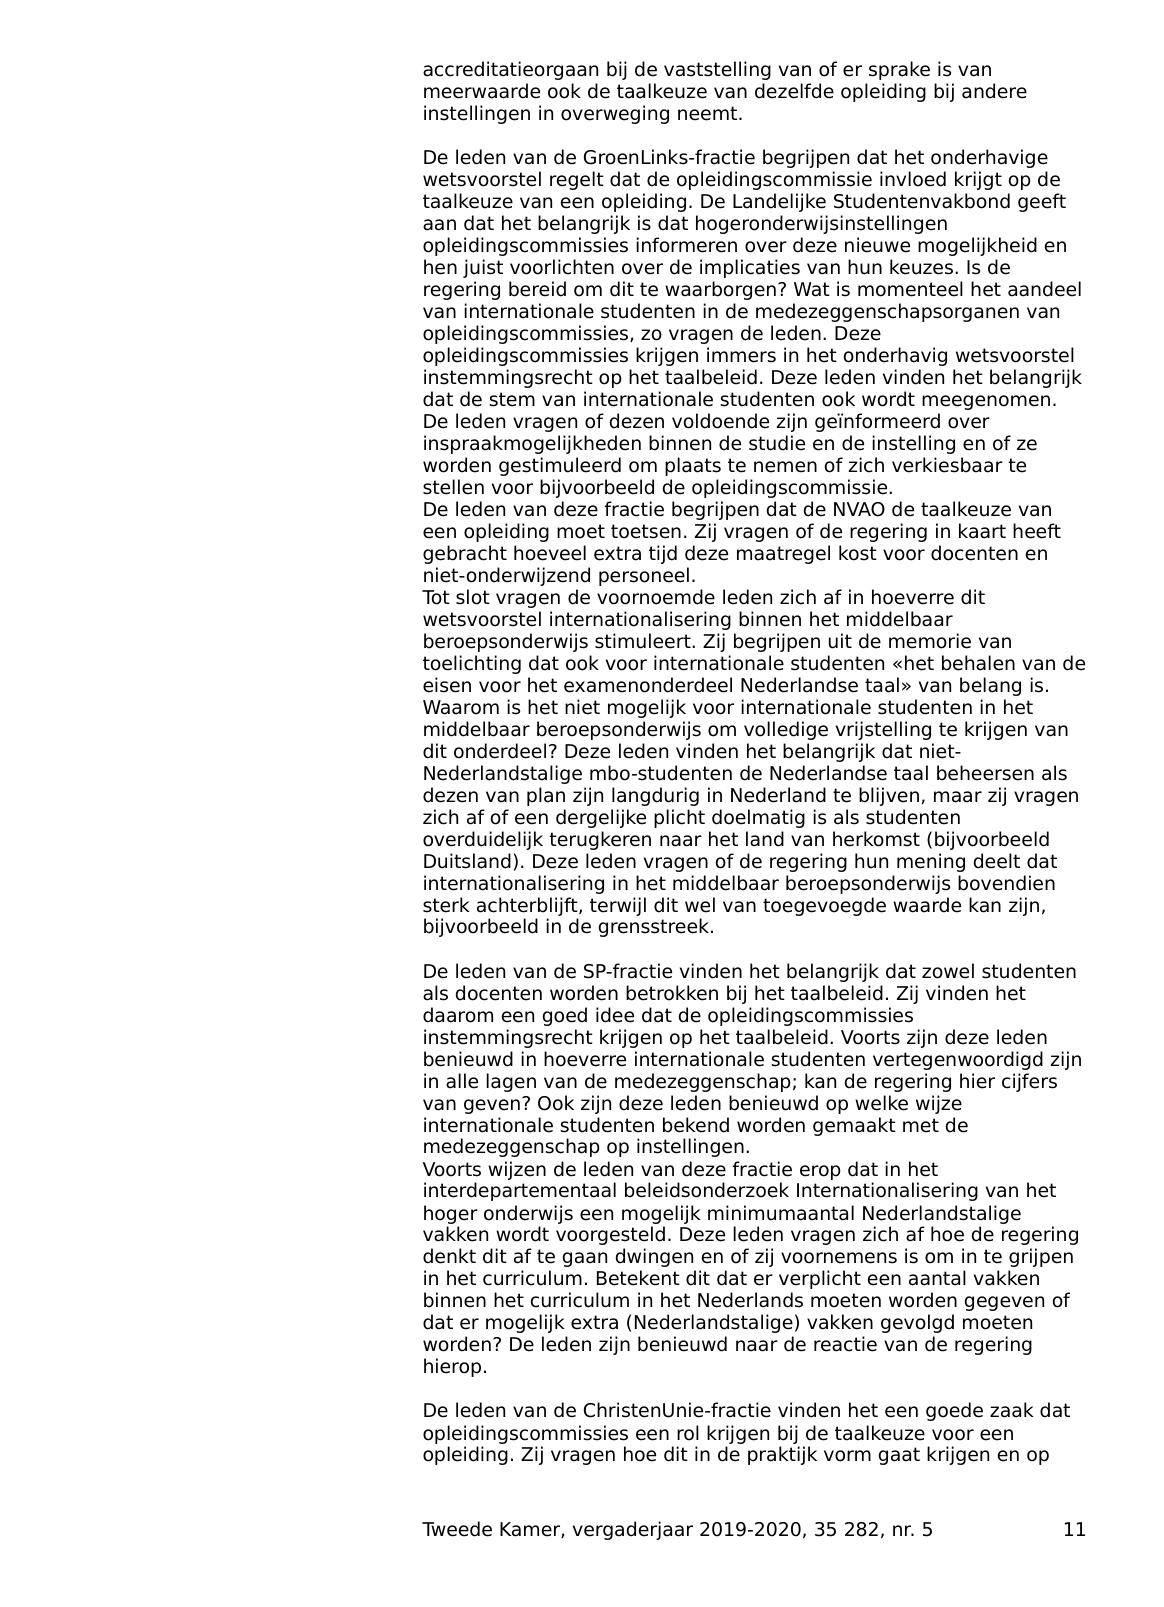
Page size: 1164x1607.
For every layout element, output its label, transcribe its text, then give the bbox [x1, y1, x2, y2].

text De leden van de ChristenUnie-fractie vinden het een goede zaak dat opleidingscommissies een rol krijgen bij de taalkeuze voor een opleiding. Zij vragen hoe dit in de praktijk vorm gaat krijgen en op [422, 1400, 1087, 1466]
text Voorts wijzen de leden van deze fractie erop dat in het interdepartementaal beleidsonderzoek Internationalisering van het hoger onderwijs een mogelijk minimumaantal Nederlandstalige vakken wordt voorgesteld. Deze leden vragen zich af hoe de regering denkt dit af te gaan dwingen en of zij voornemens is om in te grijpen in het curriculum. Betekent dit dat er verplicht een aantal vakken binnen het curriculum in het Nederlands moeten worden gegeven of dat er mogelijk extra (Nederlandstalige) vakken gevolgd moeten worden? De leden zijn benieuwd naar de reactie van de regering hierop. [422, 1158, 1087, 1378]
text accreditatieorgaan bij de vaststelling van of er sprake is van meerwaarde ook de taalkeuze van dezelfde opleiding bij andere instellingen in overweging neemt. [422, 59, 1087, 125]
text De leden van deze fractie begrijpen dat de NVAO de taalkeuze van een opleiding moet toetsen. Zij vragen of de regering in kaart heeft gebracht hoeveel extra tijd deze maatregel kost voor docenten en niet-onderwijzend personeel. [422, 499, 1087, 587]
text Tot slot vragen de voornoemde leden zich af in hoeverre dit wetsvoorstel internationalisering binnen het middelbaar beroepsonderwijs stimuleert. Zij begrijpen uit de memorie van toelichting dat ook voor internationale studenten «het behalen van de eisen voor het examenonderdeel Nederlandse taal» van belang is. Waarom is het niet mogelijk voor internationale studenten in het middelbaar beroepsonderwijs om volledige vrijstelling te krijgen van dit onderdeel? Deze leden vinden het belangrijk dat niet-Nederlandstalige mbo-studenten de Nederlandse taal beheersen als dezen van plan zijn langdurig in Nederland te blijven, maar zij vragen zich af of een dergelijke plicht doelmatig is als studenten overduidelijk terugkeren naar het land van herkomst (bijvoorbeeld Duitsland). Deze leden vragen of de regering hun mening deelt dat internationalisering in het middelbaar beroepsonderwijs bovendien sterk achterblijft, terwijl dit wel van toegevoegde waarde kan zijn, bijvoorbeeld in de grensstreek. [422, 587, 1087, 938]
text De leden van de GroenLinks-fractie begrijpen dat het onderhavige wetsvoorstel regelt dat de opleidingscommissie invloed krijgt op de taalkeuze van een opleiding. De Landelijke Studentenvakbond geeft aan dat het belangrijk is dat hogeronderwijsinstellingen opleidingscommissies informeren over deze nieuwe mogelijkheid en hen juist voorlichten over de implicaties van hun keuzes. Is de regering bereid om dit te waarborgen? Wat is momenteel het aandeel van internationale studenten in de medezeggenschapsorganen van opleidingscommissies, zo vragen de leden. Deze opleidingscommissies krijgen immers in het onderhavig wetsvoorstel instemmingsrecht op het taalbeleid. Deze leden vinden het belangrijk dat de stem van internationale studenten ook wordt meegenomen. De leden vragen of dezen voldoende zijn geïnformeerd over inspraakmogelijkheden binnen de studie en de instelling en of ze worden gestimuleerd om plaats te nemen of zich verkiesbaar te stellen voor bijvoorbeeld de opleidingscommissie. [422, 147, 1087, 499]
text De leden van de SP-fractie vinden het belangrijk dat zowel studenten als docenten worden betrokken bij het taalbeleid. Zij vinden het daarom een goed idee dat de opleidingscommissies instemmingsrecht krijgen op het taalbeleid. Voorts zijn deze leden benieuwd in hoeverre internationale studenten vertegenwoordigd zijn in alle lagen van de medezeggenschap; kan de regering hier cijfers van geven? Ook zijn deze leden benieuwd op welke wijze internationale studenten bekend worden gemaakt met de medezeggenschap op instellingen. [422, 961, 1087, 1158]
